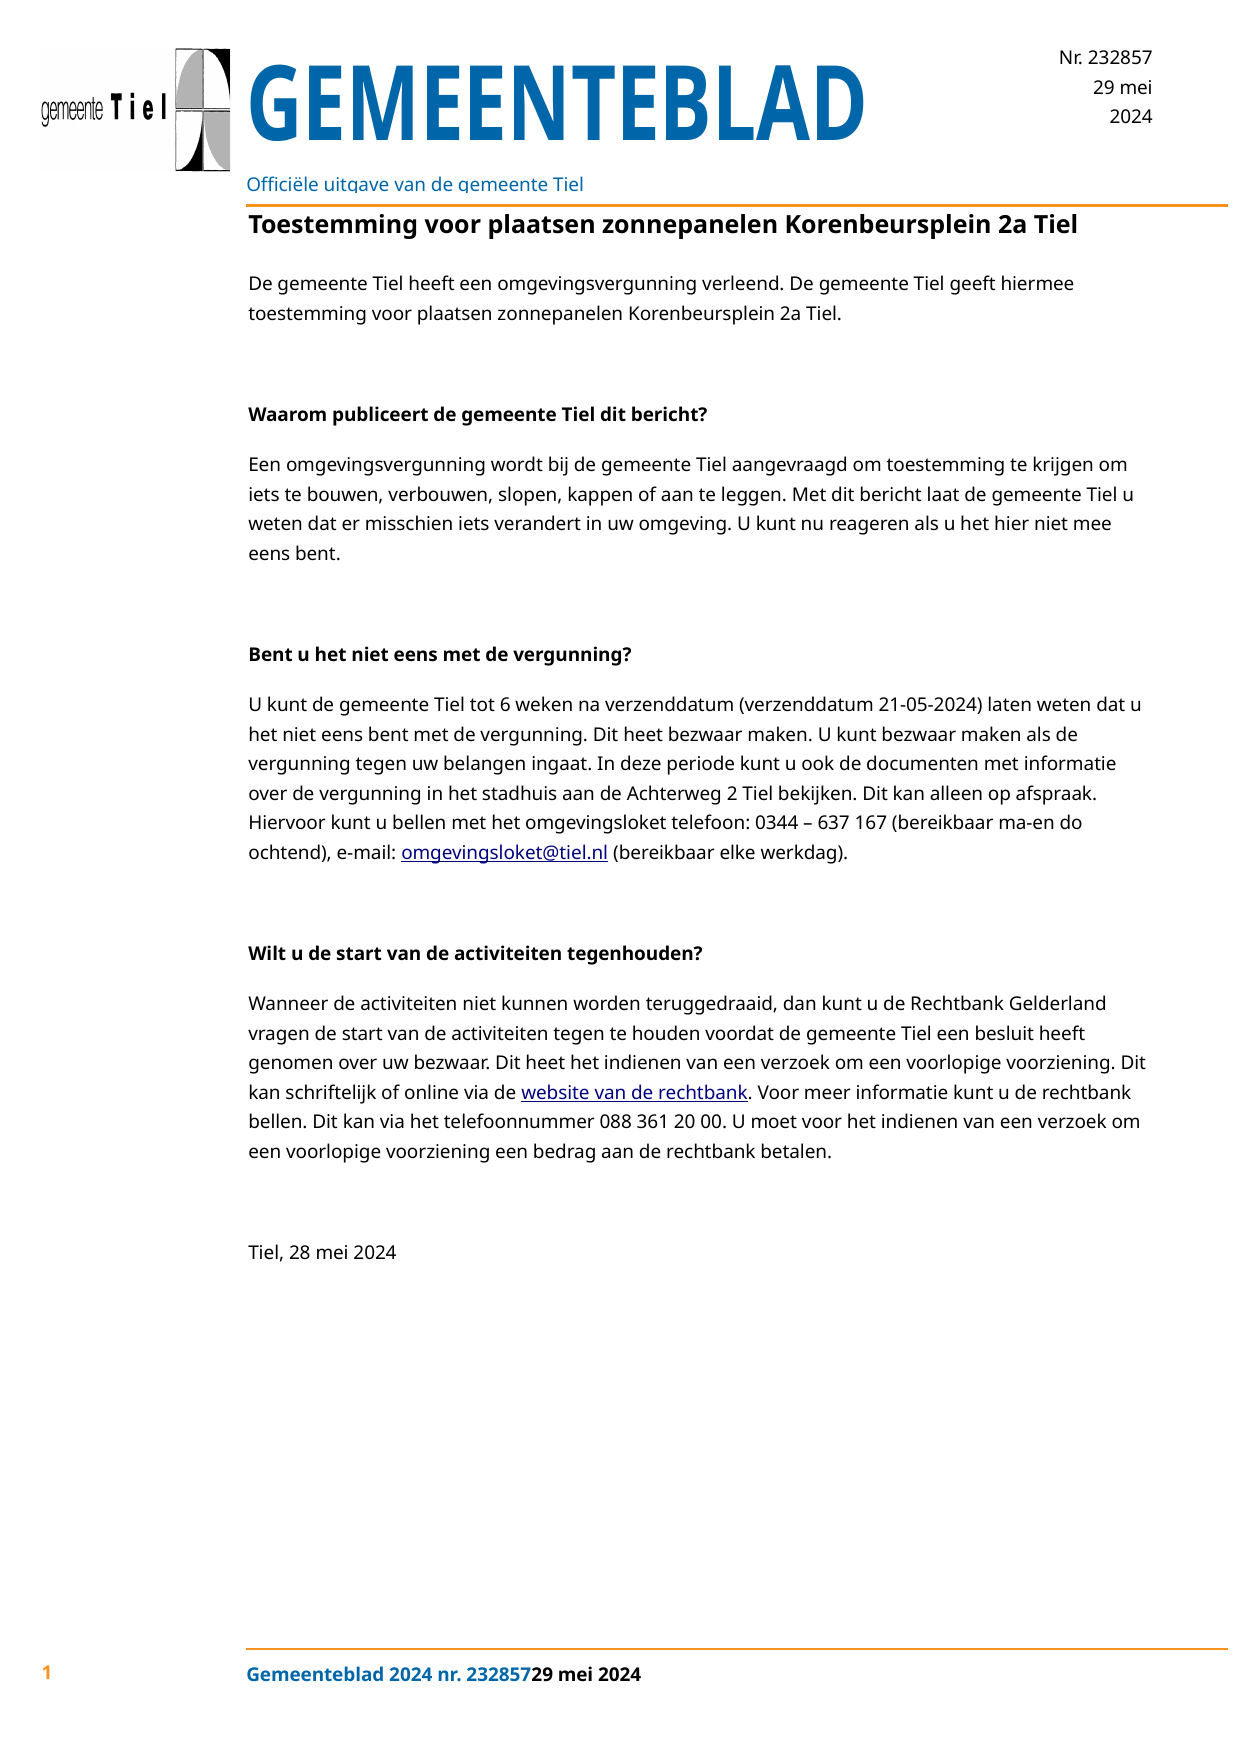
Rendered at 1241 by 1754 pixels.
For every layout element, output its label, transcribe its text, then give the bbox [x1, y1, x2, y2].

picture [41, 47, 231, 172]
text Bent u het niet eens met de vergunning? [248, 641, 1152, 666]
text Tiel, 28 mei 2024 [248, 1239, 1152, 1265]
text Wilt u de start van de activiteiten tegenhouden? [248, 940, 1152, 966]
text Wanneer de activiteiten niet kunnen worden teruggedraaid, dan kunt u de Rechtbank Gelderland vragen de start van de activiteiten tegen te houden voordat de gemeente Tiel een besluit heeft genomen over uw bezwaar. Dit heet het indienen van een verzoek om een voorlopige voorziening. Dit kan schriftelijk of online via de website van de rechtbank. Voor meer informatie kunt u de rechtbank bellen. Dit kan via het telefoonnummer 088 361 20 00. U moet voor het indienen van een verzoek om een voorlopige voorziening een bedrag aan de rechtbank betalen. [248, 990, 1152, 1164]
text Waarom publiceert de gemeente Tiel dit bericht? [248, 401, 1152, 426]
text De gemeente Tiel heeft een omgevingsvergunning verleend. De gemeente Tiel geeft hiermee toestemming voor plaatsen zonnepanelen Korenbeursplein 2a Tiel. [248, 270, 1152, 326]
text U kunt de gemeente Tiel tot 6 weken na verzenddatum (verzenddatum 21-05-2024) laten weten dat u het niet eens bent met de vergunning. Dit heet bezwaar maken. U kunt bezwaar maken als de vergunning tegen uw belangen ingaat. In deze periode kunt u ook de documenten met informatie over de vergunning in het stadhuis aan de Achterweg 2 Tiel bekijken. Dit kan alleen op afspraak. Hiervoor kunt u bellen met het omgevingsloket telefoon: 0344 – 637 167 (bereikbaar ma-en do ochtend), e-mail: omgevingsloket@tiel.nl (bereikbaar elke werkdag). [248, 691, 1152, 865]
text Toestemming voor plaatsen zonnepanelen Korenbeursplein 2a Tiel [248, 207, 1152, 241]
text Een omgevingsvergunning wordt bij de gemeente Tiel aangevraagd om toestemming te krijgen om iets te bouwen, verbouwen, slopen, kappen of aan te leggen. Met dit bericht laat de gemeente Tiel u weten dat er misschien iets verandert in uw omgeving. U kunt nu reageren als u het hier niet mee eens bent. [248, 451, 1152, 566]
